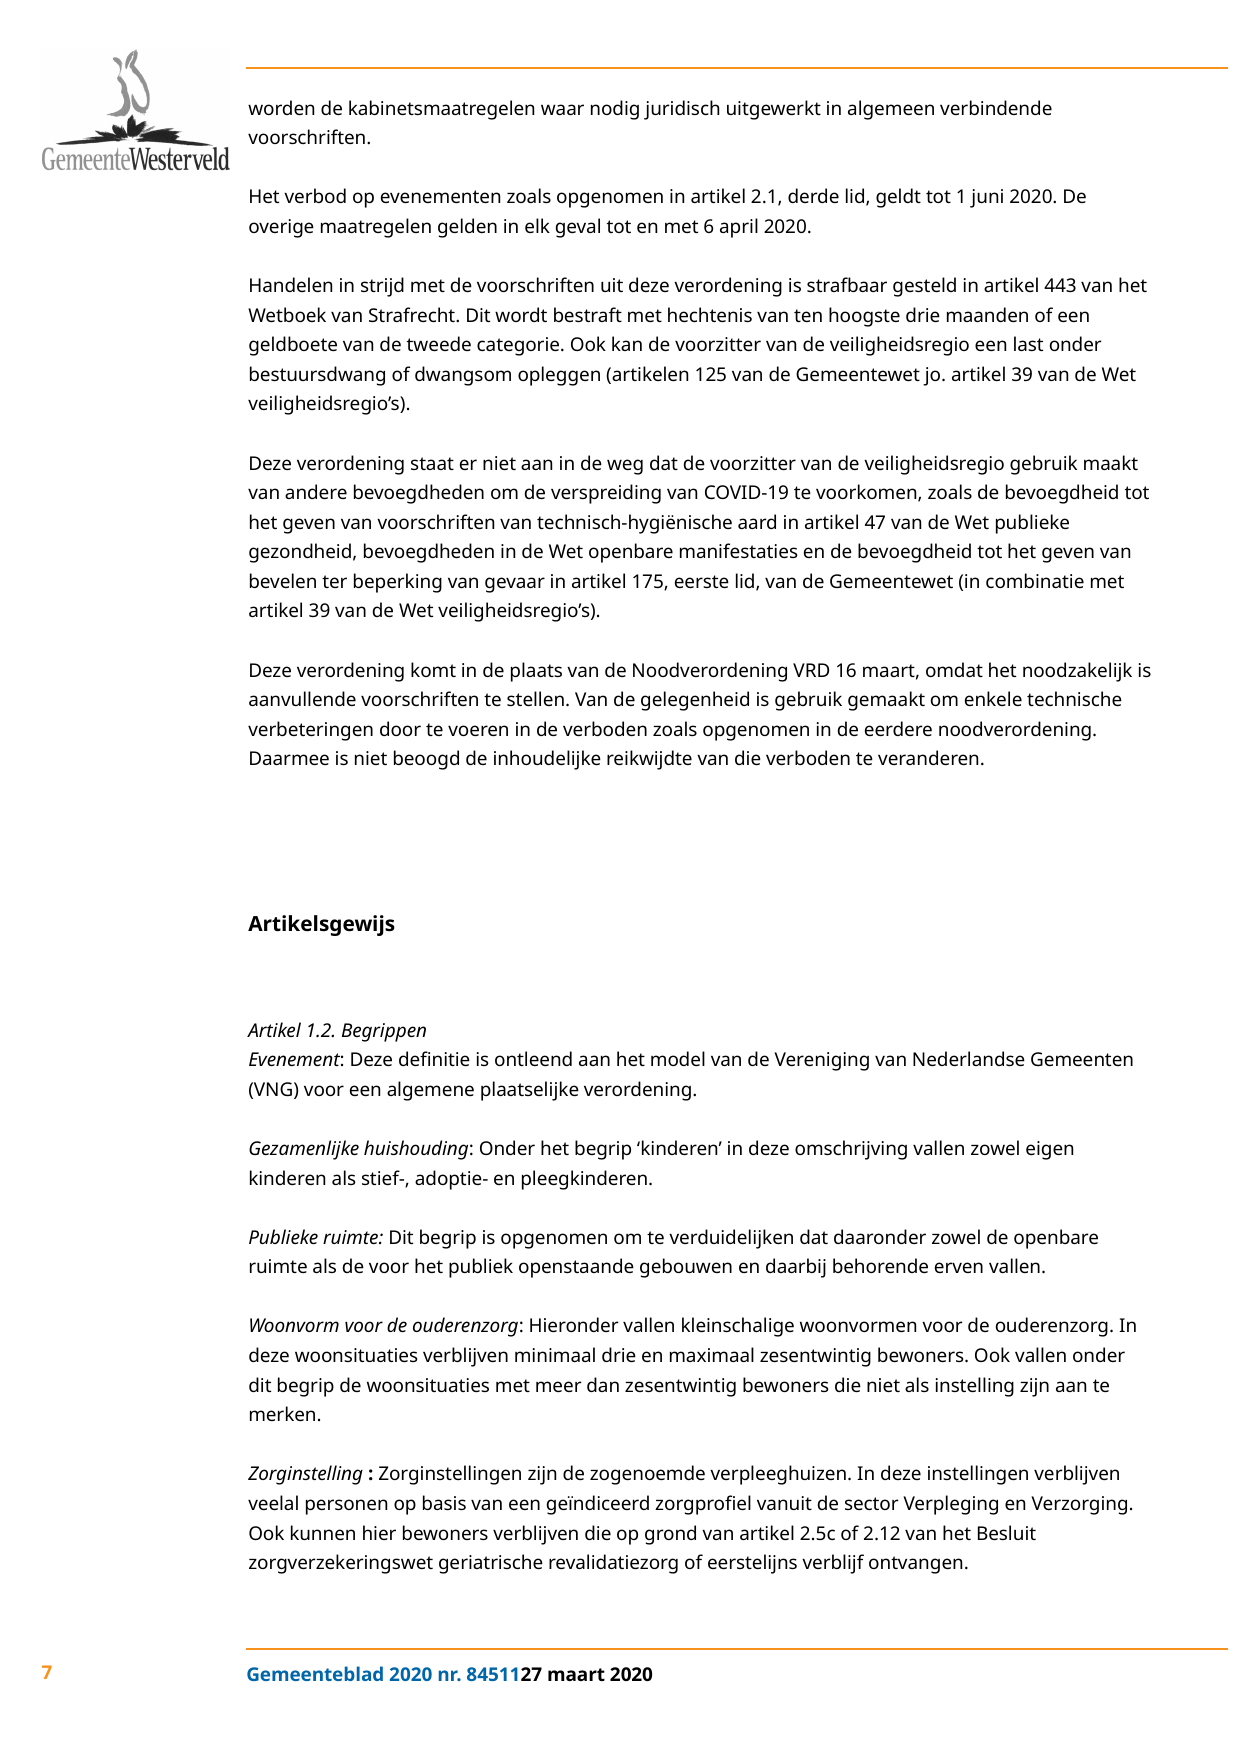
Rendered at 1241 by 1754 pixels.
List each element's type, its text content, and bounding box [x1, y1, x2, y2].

text Deze verordening staat er niet aan in de weg dat de voorzitter van de veiligheidsregio gebruik maakt van andere bevoegdheden om de verspreiding van COVID-19 te voorkomen, zoals de bevoegdheid tot het geven van voorschriften van technisch-hygiënische aard in artikel 47 van de Wet publieke gezondheid, bevoegdheden in de Wet openbare manifestaties en de bevoegdheid tot het geven van bevelen ter beperking van gevaar in artikel 175, eerste lid, van de Gemeentewet (in combinatie met artikel 39 van de Wet veiligheidsregio’s). [248, 450, 1152, 623]
text Evenement: Deze definitie is ontleend aan het model van de Vereniging van Nederlandse Gemeenten (VNG) voor een algemene plaatselijke verordening. [248, 1046, 1152, 1102]
text Woonvorm voor de ouderenzorg: Hieronder vallen kleinschalige woonvormen voor de ouderenzorg. In deze woonsituaties verblijven minimaal drie en maximaal zesentwintig bewoners. Ook vallen onder dit begrip de woonsituaties met meer dan zesentwintig bewoners die niet als instelling zijn aan te merken. [248, 1313, 1152, 1427]
picture [41, 47, 231, 172]
text Deze verordening komt in de plaats van de Noodverordening VRD 16 maart, omdat het noodzakelijk is aanvullende voorschriften te stellen. Van de gelegenheid is gebruik gemaakt om enkele technische verbeteringen door te voeren in de verboden zoals opgenomen in de eerdere noodverordening. Daarmee is niet beoogd de inhoudelijke reikwijdte van die verboden te veranderen. [248, 657, 1152, 771]
text Artikelsgewijs [248, 909, 1152, 938]
text Zorginstelling : Zorginstellingen zijn de zogenoemde verpleeghuizen. In deze instellingen verblijven veelal personen op basis van een geïndiceerd zorgprofiel vanuit de sector Verpleging en Verzorging. Ook kunnen hier bewoners verblijven die op grond van artikel 2.5c of 2.12 van het Besluit zorgverzekeringswet geriatrische revalidatiezorg of eerstelijns verblijf ontvangen. [248, 1461, 1152, 1575]
text Gezamenlijke huishouding: Onder het begrip ‘kinderen’ in deze omschrijving vallen zowel eigen kinderen als stief-, adoptie- en pleegkinderen. [248, 1135, 1152, 1191]
text Het verbod op evenementen zoals opgenomen in artikel 2.1, derde lid, geldt tot 1 juni 2020. De overige maatregelen gelden in elk geval tot en met 6 april 2020. [248, 183, 1152, 239]
text Artikel 1.2. Begrippen [248, 1017, 1152, 1043]
text Handelen in strijd met de voorschriften uit deze verordening is strafbaar gesteld in artikel 443 van het Wetboek van Strafrecht. Dit wordt bestraft met hechtenis van ten hoogste drie maanden of een geldboete van de tweede categorie. Ook kan de voorzitter van de veiligheidsregio een last onder bestuursdwang of dwangsom opleggen (artikelen 125 van de Gemeentewet jo. artikel 39 van de Wet veiligheidsregio’s). [248, 272, 1152, 416]
text Publieke ruimte: Dit begrip is opgenomen om te verduidelijken dat daaronder zowel de openbare ruimte als de voor het publiek openstaande gebouwen en daarbij behorende erven vallen. [248, 1224, 1152, 1279]
text worden de kabinetsmaatregelen waar nodig juridisch uitgewerkt in algemeen verbindende voorschriften. [248, 95, 1152, 150]
